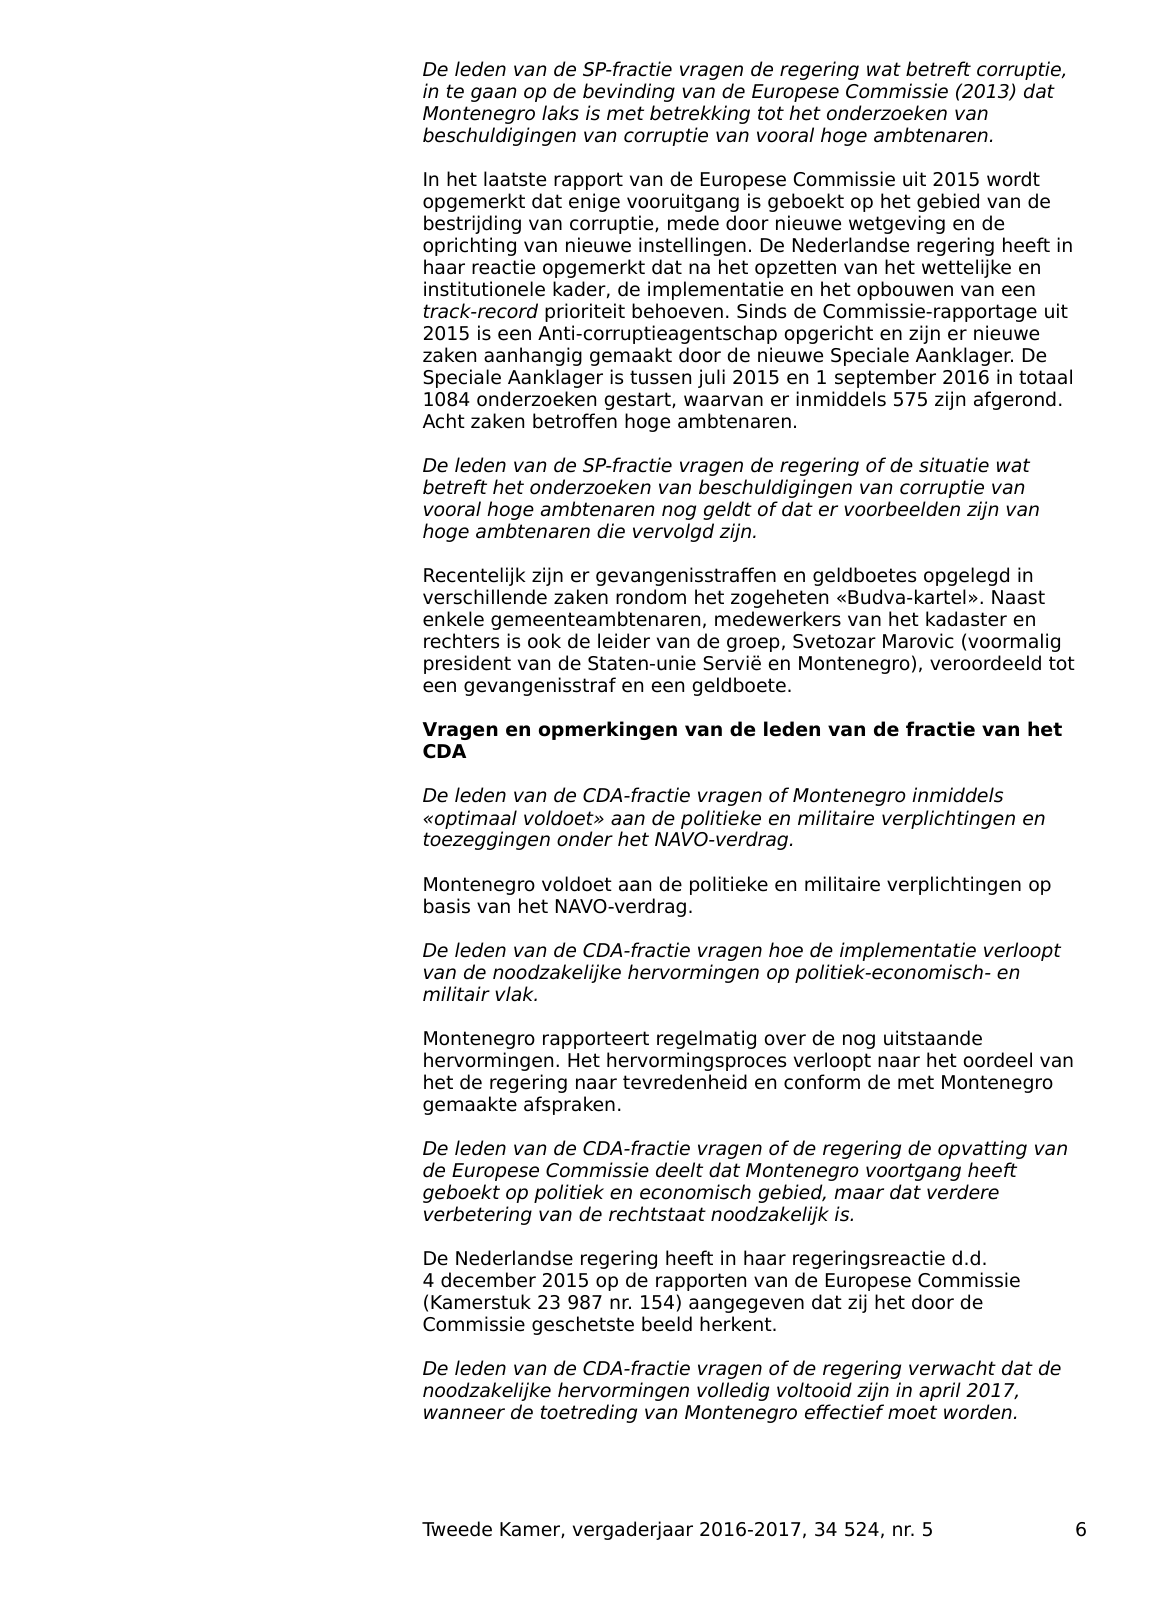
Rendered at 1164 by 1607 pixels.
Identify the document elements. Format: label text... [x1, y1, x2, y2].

text De leden van de SP-fractie vragen de regering wat betreft corruptie, in te gaan op de bevinding van de Europese Commissie (2013) dat Montenegro laks is met betrekking tot het onderzoeken van beschuldigingen van corruptie van vooral hoge ambtenaren. [422, 59, 1087, 147]
text Recentelijk zijn er gevangenisstraffen en geldboetes opgelegd in verschillende zaken rondom het zogeheten «Budva-kartel». Naast enkele gemeenteambtenaren, medewerkers van het kadaster en rechters is ook de leider van de groep, Svetozar Marovic (voormalig president van de Staten-unie Servië en Montenegro), veroordeeld tot een gevangenisstraf en een geldboete. [422, 565, 1087, 697]
text Montenegro rapporteert regelmatig over de nog uitstaande hervormingen. Het hervormingsproces verloopt naar het oordeel van het de regering naar tevredenheid en conform de met Montenegro gemaakte afspraken. [422, 1028, 1087, 1116]
subtitle Vragen en opmerkingen van de leden van de fractie van het CDA [422, 719, 1087, 763]
text De Nederlandse regering heeft in haar regeringsreactie d.d. 4 december 2015 op de rapporten van de Europese Commissie (Kamerstuk 23 987 nr. 154) aangegeven dat zij het door de Commissie geschetste beeld herkent. [422, 1248, 1087, 1336]
text De leden van de SP-fractie vragen de regering of de situatie wat betreft het onderzoeken van beschuldigingen van corruptie van vooral hoge ambtenaren nog geldt of dat er voorbeelden zijn van hoge ambtenaren die vervolgd zijn. [422, 455, 1087, 543]
text In het laatste rapport van de Europese Commissie uit 2015 wordt opgemerkt dat enige vooruitgang is geboekt op het gebied van de bestrijding van corruptie, mede door nieuwe wetgeving en de oprichting van nieuwe instellingen. De Nederlandse regering heeft in haar reactie opgemerkt dat na het opzetten van het wettelijke en institutionele kader, de implementatie en het opbouwen van een track-record prioriteit behoeven. Sinds de Commissie-rapportage uit 2015 is een Anti-corruptieagentschap opgericht en zijn er nieuwe zaken aanhangig gemaakt door de nieuwe Speciale Aanklager. De Speciale Aanklager is tussen juli 2015 en 1 september 2016 in totaal 1084 onderzoeken gestart, waarvan er inmiddels 575 zijn afgerond. Acht zaken betroffen hoge ambtenaren. [422, 169, 1087, 433]
text De leden van de CDA-fractie vragen of Montenegro inmiddels «optimaal voldoet» aan de politieke en militaire verplichtingen en toezeggingen onder het NAVO-verdrag. [422, 785, 1087, 851]
text De leden van de CDA-fractie vragen hoe de implementatie verloopt van de noodzakelijke hervormingen op politiek-economisch- en militair vlak. [422, 940, 1087, 1006]
text De leden van de CDA-fractie vragen of de regering verwacht dat de noodzakelijke hervormingen volledig voltooid zijn in april 2017, wanneer de toetreding van Montenegro effectief moet worden. [422, 1358, 1087, 1424]
text Montenegro voldoet aan de politieke en militaire verplichtingen op basis van het NAVO-verdrag. [422, 873, 1087, 917]
text De leden van de CDA-fractie vragen of de regering de opvatting van de Europese Commissie deelt dat Montenegro voortgang heeft geboekt op politiek en economisch gebied, maar dat verdere verbetering van de rechtstaat noodzakelijk is. [422, 1138, 1087, 1226]
